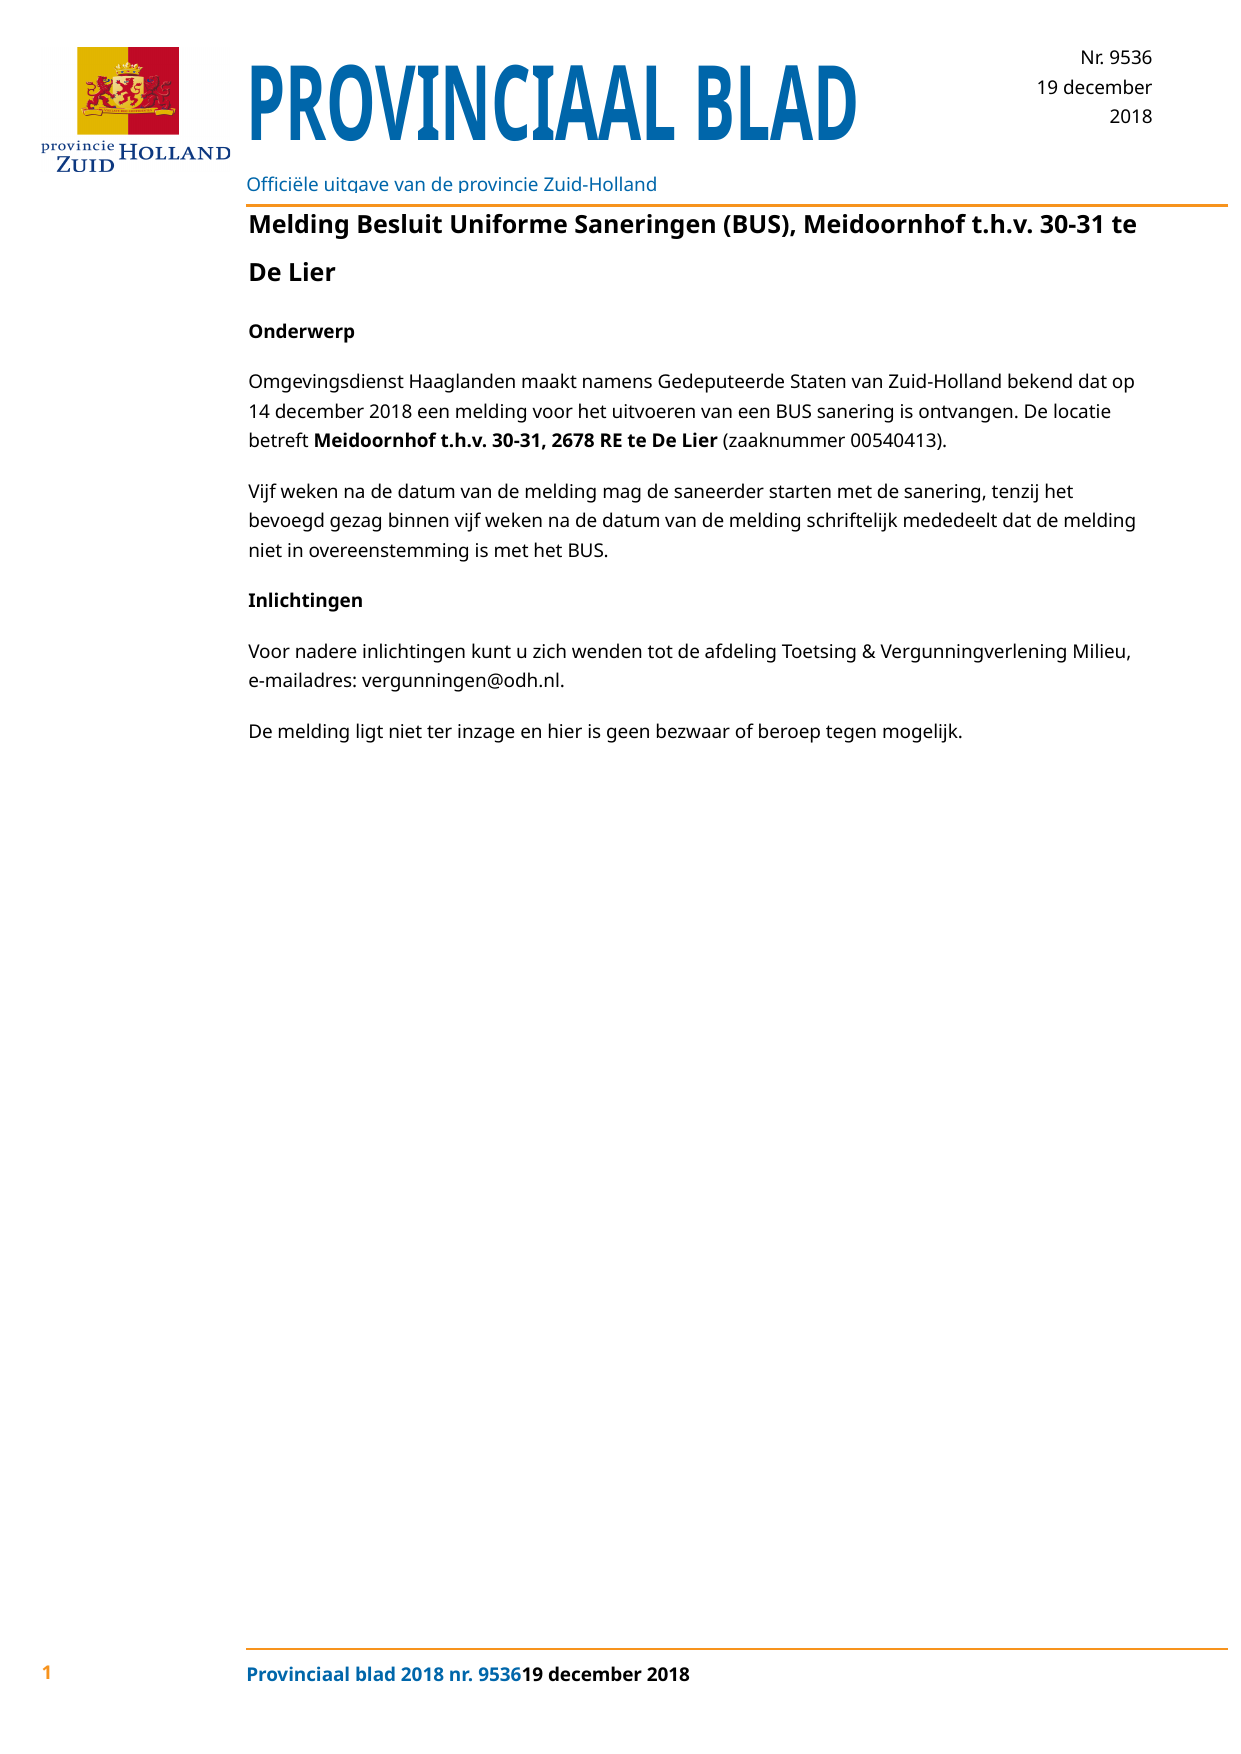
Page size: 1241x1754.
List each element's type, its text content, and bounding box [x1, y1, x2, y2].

text Omgevingsdienst Haaglanden maakt namens Gedeputeerde Staten van Zuid-Holland bekend dat op 14 december 2018 een melding voor het uitvoeren van een BUS sanering is ontvangen. De locatie betreft Meidoornhof t.h.v. 30-31, 2678 RE te De Lier (zaaknummer 00540413). [248, 368, 1152, 453]
picture [41, 47, 231, 172]
text Onderwerp [248, 318, 1152, 344]
text Inlichtingen [248, 587, 1152, 613]
text Melding Besluit Uniforme Saneringen (BUS), Meidoornhof t.h.v. 30-31 te De Lier [248, 207, 1152, 288]
text De melding ligt niet ter inzage en hier is geen bezwaar of beroep tegen mogelijk. [248, 718, 1152, 744]
text Voor nadere inlichtingen kunt u zich wenden tot de afdeling Toetsing & Vergunningverlening Milieu, e-mailadres: vergunningen@odh.nl. [248, 638, 1152, 693]
text Vijf weken na de datum van de melding mag de saneerder starten met de sanering, tenzij het bevoegd gezag binnen vijf weken na de datum van de melding schriftelijk mededeelt dat de melding niet in overeenstemming is met het BUS. [248, 478, 1152, 563]
